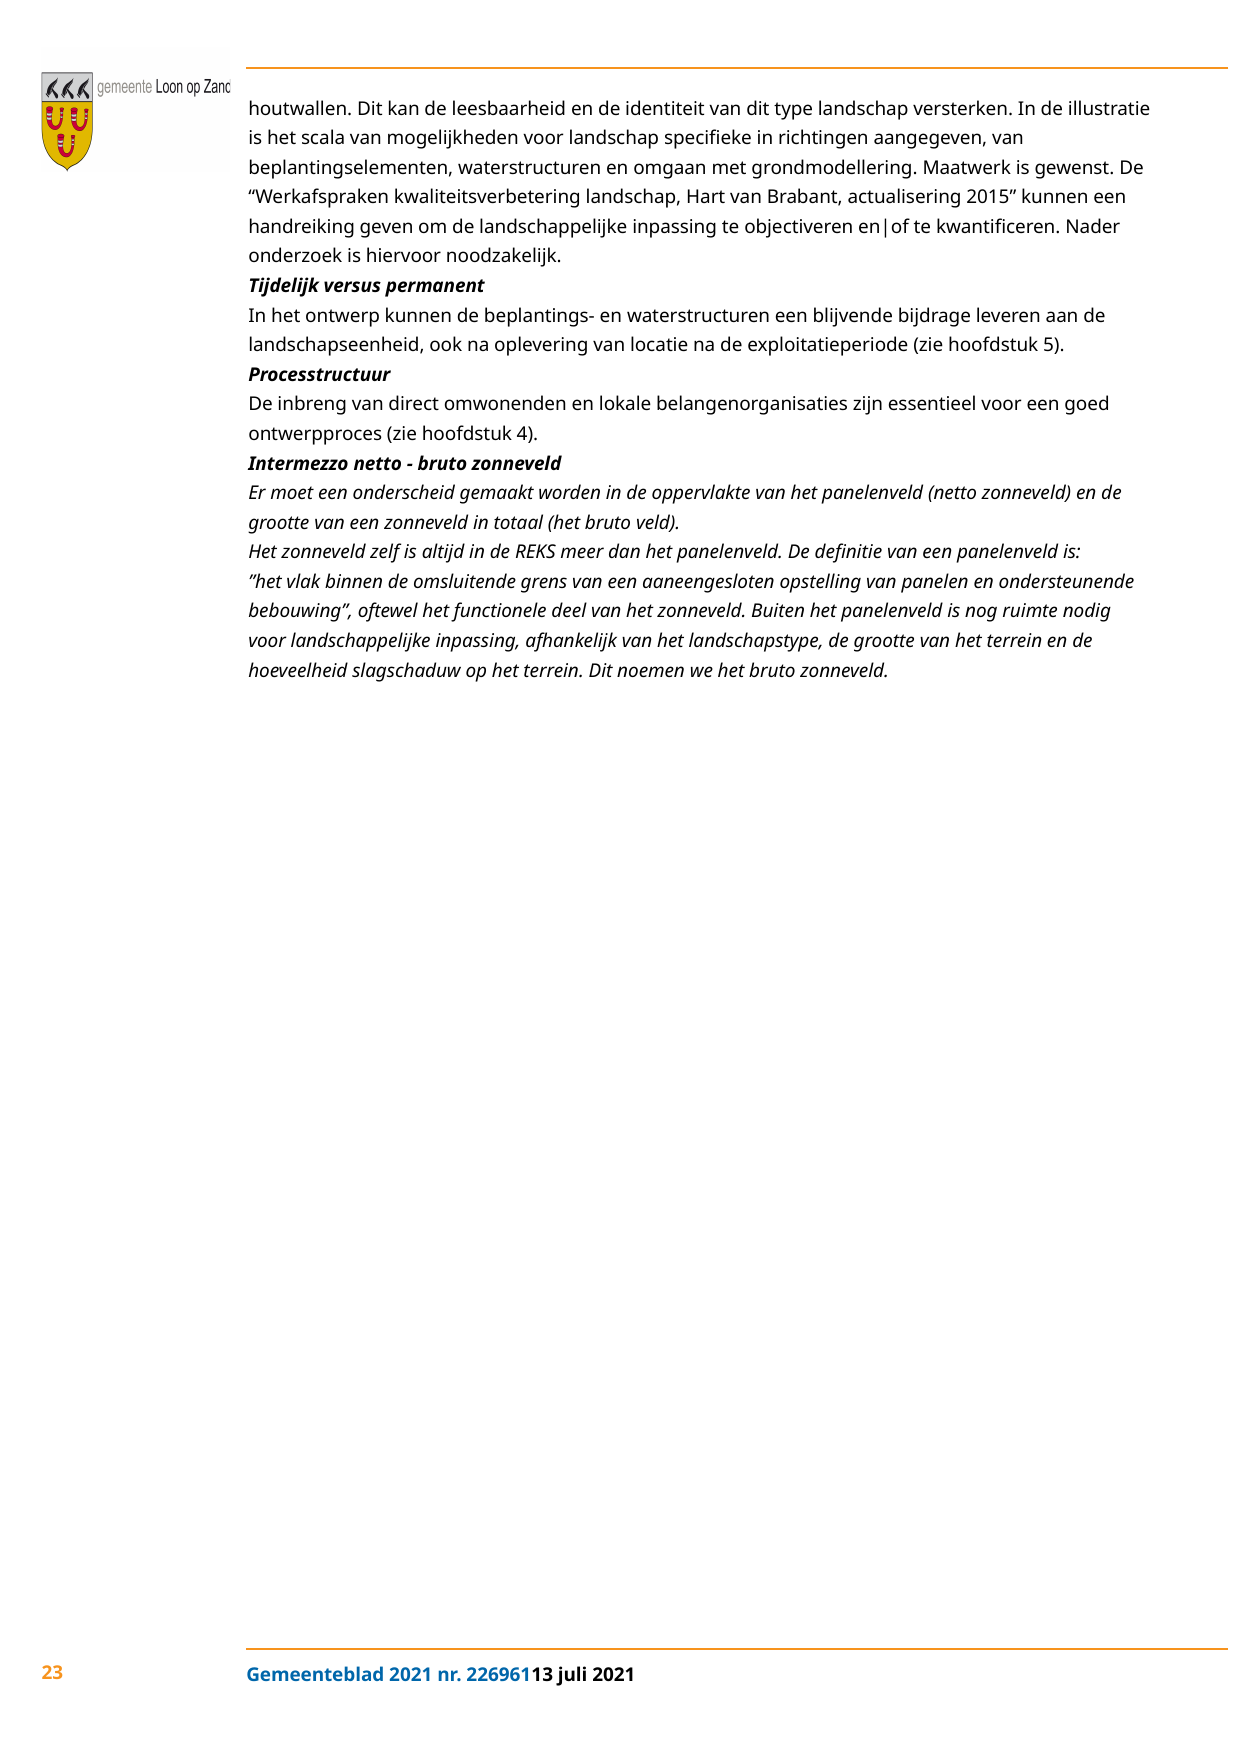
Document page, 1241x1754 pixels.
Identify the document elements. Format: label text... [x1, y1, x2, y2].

text houtwallen. Dit kan de leesbaarheid en de identiteit van dit type landschap versterken. In de illustratie is het scala van mogelijkheden voor landschap specifieke in richtingen aangegeven, van beplantingselementen, waterstructuren en omgaan met grondmodellering. Maatwerk is gewenst. De “Werkafspraken kwaliteitsverbetering landschap, Hart van Brabant, actualisering 2015” kunnen een handreiking geven om de landschappelijke inpassing te objectiveren en|of te kwantificeren. Nader onderzoek is hiervoor noodzakelijk. [248, 95, 1152, 268]
text ”het vlak binnen de omsluitende grens van een aaneengesloten opstelling van panelen en ondersteunende bebouwing”, oftewel het functionele deel van het zonneveld. Buiten het panelenveld is nog ruimte nodig voor landschappelijke inpassing, afhankelijk van het landschapstype, de grootte van het terrein en de hoeveelheid slagschaduw op het terrein. Dit noemen we het bruto zonneveld. [248, 568, 1152, 683]
text De inbreng van direct omwonenden en lokale belangenorganisaties zijn essentieel voor een goed ontwerpproces (zie hoofdstuk 4). [248, 391, 1152, 446]
text Intermezzo netto - bruto zonneveld [248, 450, 1152, 476]
text Het zonneveld zelf is altijd in de REKS meer dan het panelenveld. De definitie van een panelenveld is: [248, 538, 1152, 564]
text Er moet een onderscheid gemaakt worden in de oppervlakte van het panelenveld (netto zonneveld) en de grootte van een zonneveld in totaal (het bruto veld). [248, 479, 1152, 535]
text In het ontwerp kunnen de beplantings- en waterstructuren een blijvende bijdrage leveren aan de landschapseenheid, ook na oplevering van locatie na de exploitatieperiode (zie hoofdstuk 5). [248, 302, 1152, 357]
picture [41, 47, 231, 172]
text Processtructuur [248, 361, 1152, 387]
text Tijdelijk versus permanent [248, 272, 1152, 298]
